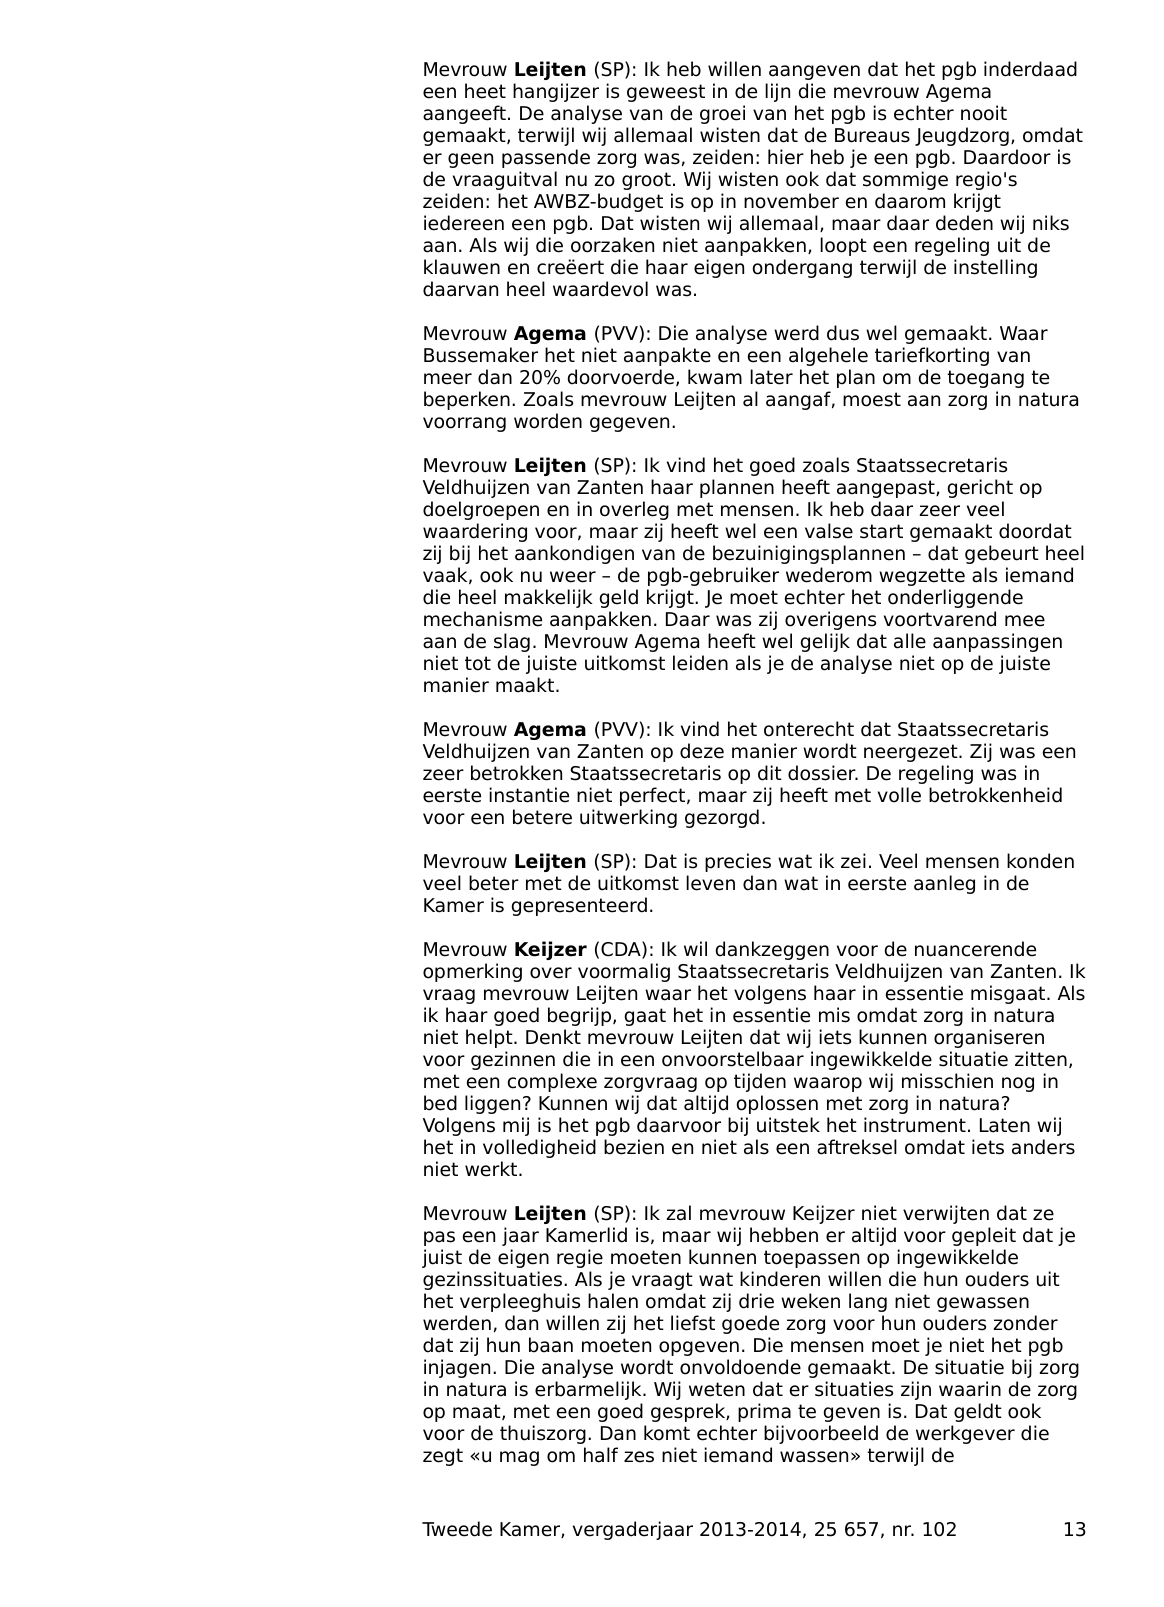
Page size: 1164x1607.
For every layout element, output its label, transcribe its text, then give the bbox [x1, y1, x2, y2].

text Mevrouw Leijten (SP): Dat is precies wat ik zei. Veel mensen konden veel beter met de uitkomst leven dan wat in eerste aanleg in de Kamer is gepresenteerd. [422, 851, 1087, 917]
text Mevrouw Leijten (SP): Ik zal mevrouw Keijzer niet verwijten dat ze pas een jaar Kamerlid is, maar wij hebben er altijd voor gepleit dat je juist de eigen regie moeten kunnen toepassen op ingewikkelde gezinssituaties. Als je vraagt wat kinderen willen die hun ouders uit het verpleeghuis halen omdat zij drie weken lang niet gewassen werden, dan willen zij het liefst goede zorg voor hun ouders zonder dat zij hun baan moeten opgeven. Die mensen moet je niet het pgb injagen. Die analyse wordt onvoldoende gemaakt. De situatie bij zorg in natura is erbarmelijk. Wij weten dat er situaties zijn waarin de zorg op maat, met een goed gesprek, prima te geven is. Dat geldt ook voor de thuiszorg. Dan komt echter bijvoorbeeld de werkgever die zegt «u mag om half zes niet iemand wassen» terwijl de [422, 1203, 1087, 1467]
text Mevrouw Leijten (SP): Ik vind het goed zoals Staatssecretaris Veldhuijzen van Zanten haar plannen heeft aangepast, gericht op doelgroepen en in overleg met mensen. Ik heb daar zeer veel waardering voor, maar zij heeft wel een valse start gemaakt doordat zij bij het aankondigen van de bezuinigingsplannen – dat gebeurt heel vaak, ook nu weer – de pgb-gebruiker wederom wegzette als iemand die heel makkelijk geld krijgt. Je moet echter het onderliggende mechanisme aanpakken. Daar was zij overigens voortvarend mee aan de slag. Mevrouw Agema heeft wel gelijk dat alle aanpassingen niet tot de juiste uitkomst leiden als je de analyse niet op de juiste manier maakt. [422, 455, 1087, 697]
text Mevrouw Agema (PVV): Die analyse werd dus wel gemaakt. Waar Bussemaker het niet aanpakte en een algehele tariefkorting van meer dan 20% doorvoerde, kwam later het plan om de toegang te beperken. Zoals mevrouw Leijten al aangaf, moest aan zorg in natura voorrang worden gegeven. [422, 323, 1087, 433]
text Mevrouw Keijzer (CDA): Ik wil dankzeggen voor de nuancerende opmerking over voormalig Staatssecretaris Veldhuijzen van Zanten. Ik vraag mevrouw Leijten waar het volgens haar in essentie misgaat. Als ik haar goed begrijp, gaat het in essentie mis omdat zorg in natura niet helpt. Denkt mevrouw Leijten dat wij iets kunnen organiseren voor gezinnen die in een onvoorstelbaar ingewikkelde situatie zitten, met een complexe zorgvraag op tijden waarop wij misschien nog in bed liggen? Kunnen wij dat altijd oplossen met zorg in natura? Volgens mij is het pgb daarvoor bij uitstek het instrument. Laten wij het in volledigheid bezien en niet als een aftreksel omdat iets anders niet werkt. [422, 939, 1087, 1181]
text Mevrouw Agema (PVV): Ik vind het onterecht dat Staatssecretaris Veldhuijzen van Zanten op deze manier wordt neergezet. Zij was een zeer betrokken Staatssecretaris op dit dossier. De regeling was in eerste instantie niet perfect, maar zij heeft met volle betrokkenheid voor een betere uitwerking gezorgd. [422, 719, 1087, 829]
text Mevrouw Leijten (SP): Ik heb willen aangeven dat het pgb inderdaad een heet hangijzer is geweest in de lijn die mevrouw Agema aangeeft. De analyse van de groei van het pgb is echter nooit gemaakt, terwijl wij allemaal wisten dat de Bureaus Jeugdzorg, omdat er geen passende zorg was, zeiden: hier heb je een pgb. Daardoor is de vraaguitval nu zo groot. Wij wisten ook dat sommige regio's zeiden: het AWBZ-budget is op in november en daarom krijgt iedereen een pgb. Dat wisten wij allemaal, maar daar deden wij niks aan. Als wij die oorzaken niet aanpakken, loopt een regeling uit de klauwen en creëert die haar eigen ondergang terwijl de instelling daarvan heel waardevol was. [422, 59, 1087, 301]
